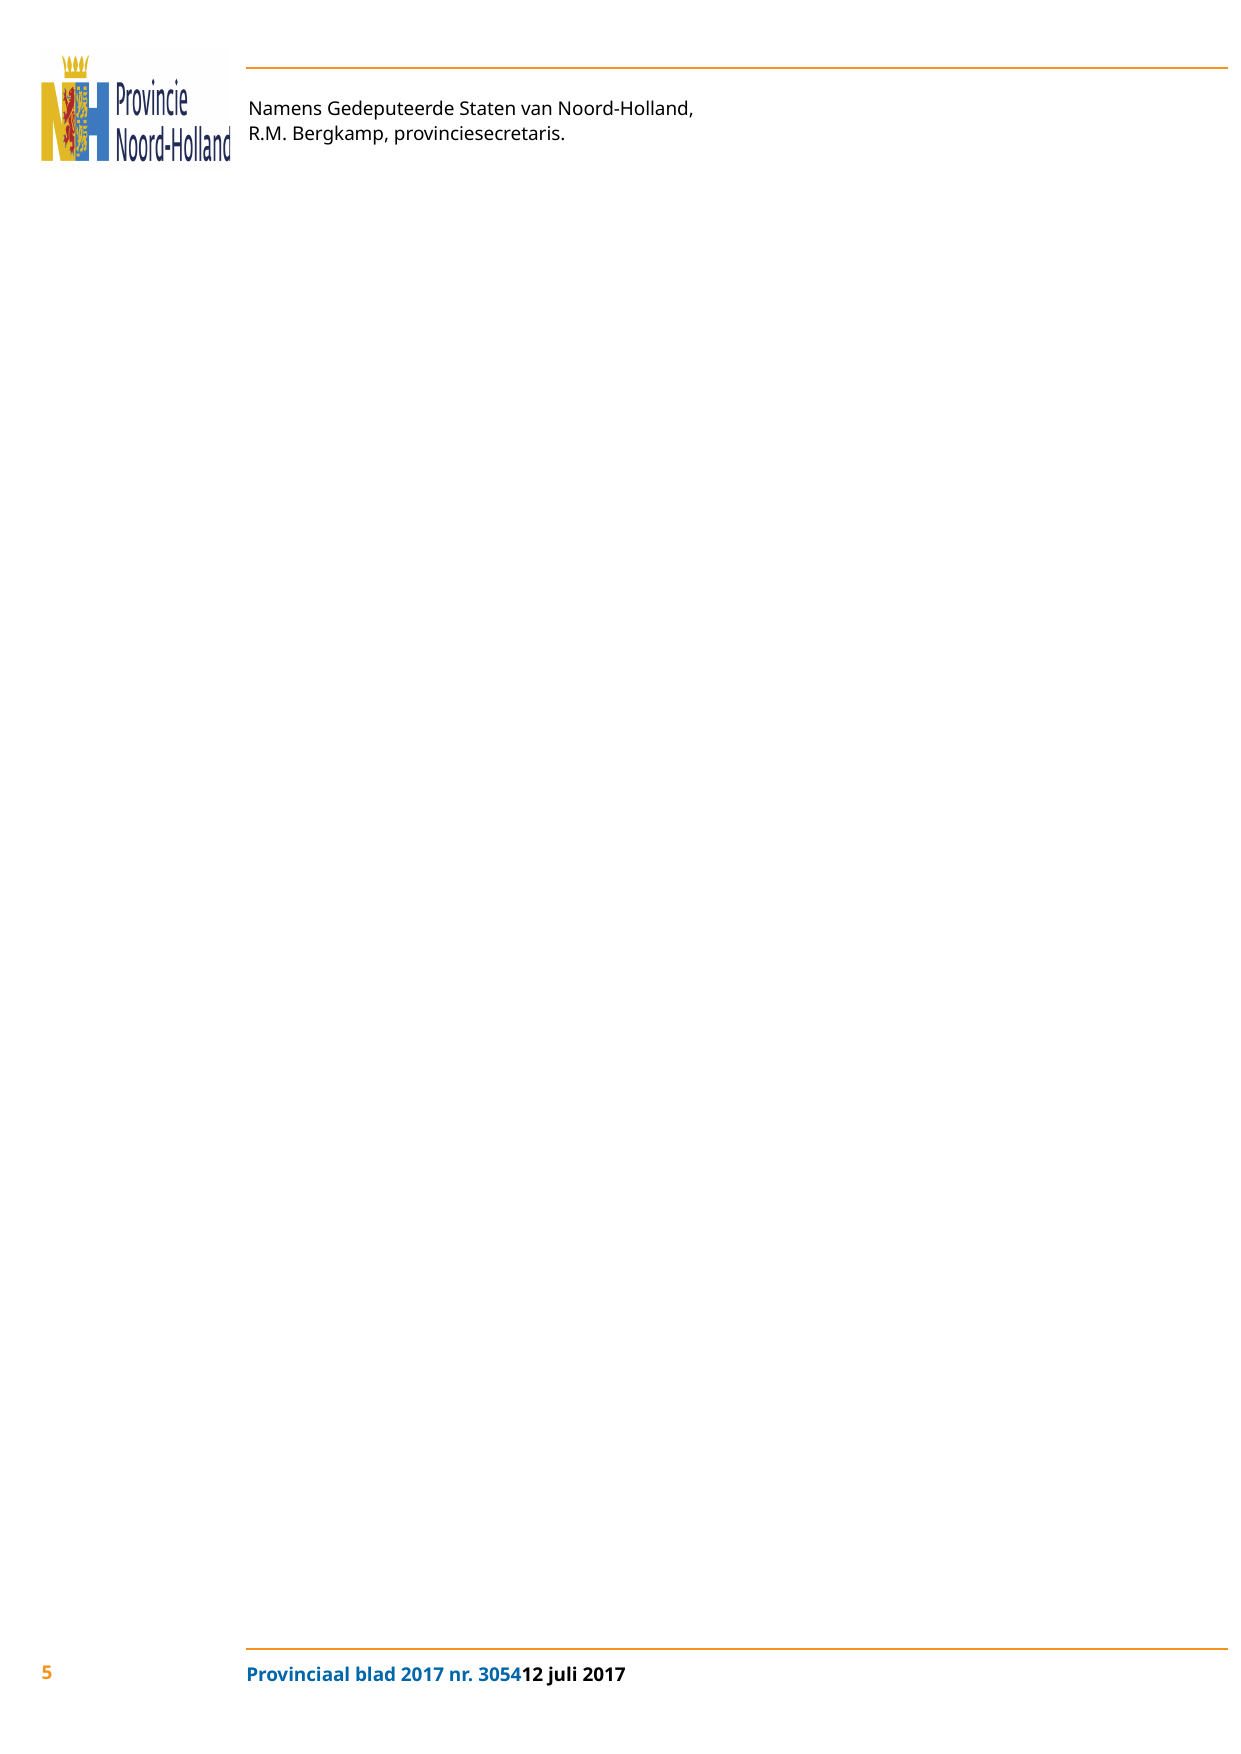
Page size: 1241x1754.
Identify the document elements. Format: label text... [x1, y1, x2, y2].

picture [41, 47, 231, 172]
text Namens Gedeputeerde Staten van Noord-Holland, [248, 95, 1152, 121]
text R.M. Bergkamp, provinciesecretaris. [248, 121, 1152, 146]
